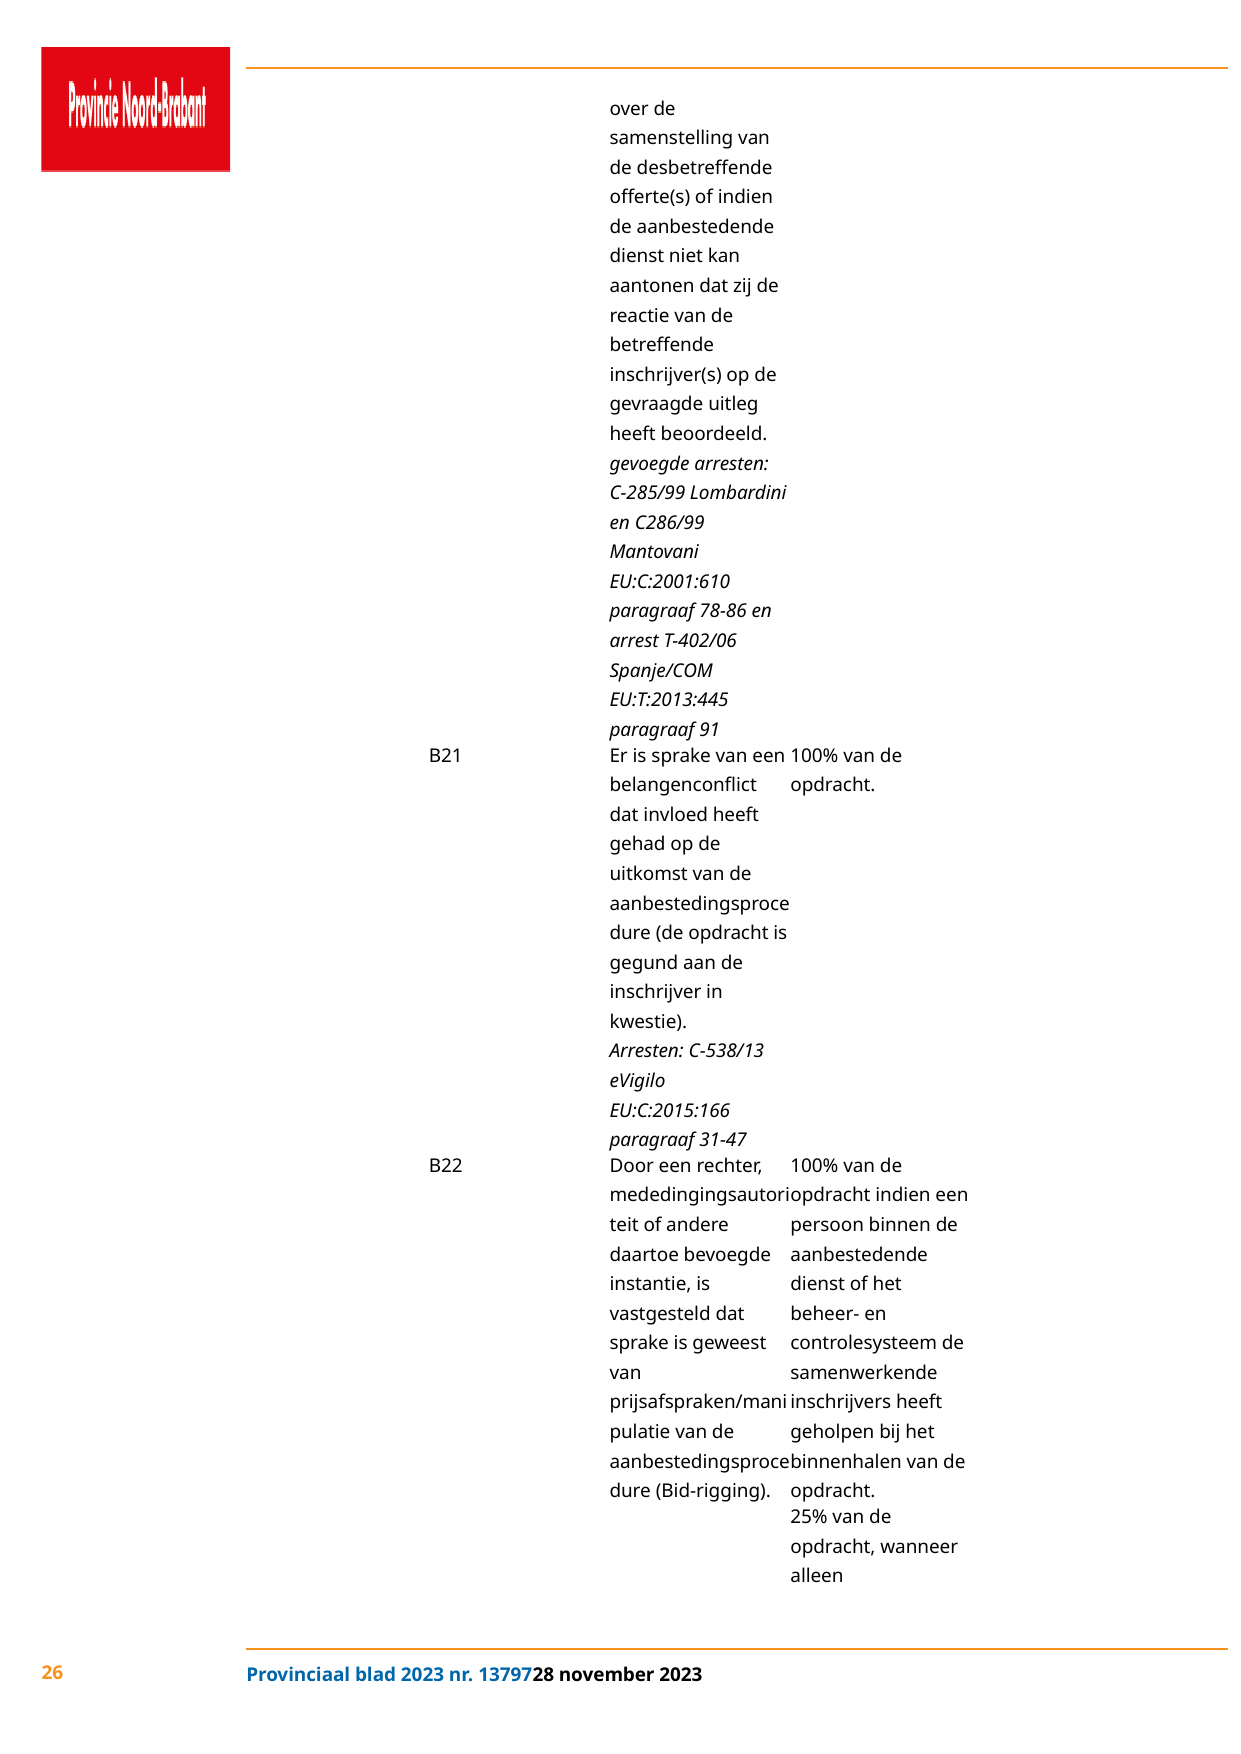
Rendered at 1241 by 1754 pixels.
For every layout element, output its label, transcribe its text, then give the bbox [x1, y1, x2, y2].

table_cell B22 [429, 1152, 609, 1503]
table_cell [429, 1503, 609, 1588]
table_cell [971, 95, 1152, 1588]
table_cell [248, 1152, 429, 1503]
table_cell [248, 95, 429, 742]
table_cell [429, 95, 609, 742]
table_cell [790, 95, 971, 742]
table_cell [609, 1503, 790, 1588]
table_cell 25% van de opdracht, wanneer alleen [790, 1503, 971, 1588]
table_cell 100% van de opdracht. [790, 742, 971, 1152]
picture [41, 47, 231, 172]
table_cell B21 [429, 742, 609, 1152]
table_cell Door een rechter, mededingingsautoriteit of andere daartoe bevoegde instantie, is vastgesteld dat sprake is geweest van prijsafspraken/manipulatie van de aanbestedingsprocedure (Bid-rigging). [609, 1152, 790, 1503]
table_cell Er is sprake van een belangenconflict dat invloed heeft gehad op de uitkomst van de aanbestedingsprocedure (de opdracht is gegund aan de inschrijver in kwestie). Arresten: C-538/13 eVigilo EU:C:2015:166 paragraaf 31-47 [609, 742, 790, 1152]
table_cell 100% van de opdracht indien een persoon binnen de aanbestedende dienst of het beheer- en controlesysteem de samenwerkende inschrijvers heeft geholpen bij het binnenhalen van de opdracht. [790, 1152, 971, 1503]
table_cell [248, 1503, 429, 1588]
table_cell [248, 742, 429, 1152]
table_cell over de samenstelling van de desbetreffende offerte(s) of indien de aanbestedende dienst niet kan aantonen dat zij de reactie van de betreffende inschrijver(s) op de gevraagde uitleg heeft beoordeeld. gevoegde arresten: C-285/99 Lombardini en C286/99 Mantovani EU:C:2001:610 paragraaf 78-86 en arrest T-402/06 Spanje/COM EU:T:2013:445 paragraaf 91 [609, 95, 790, 742]
